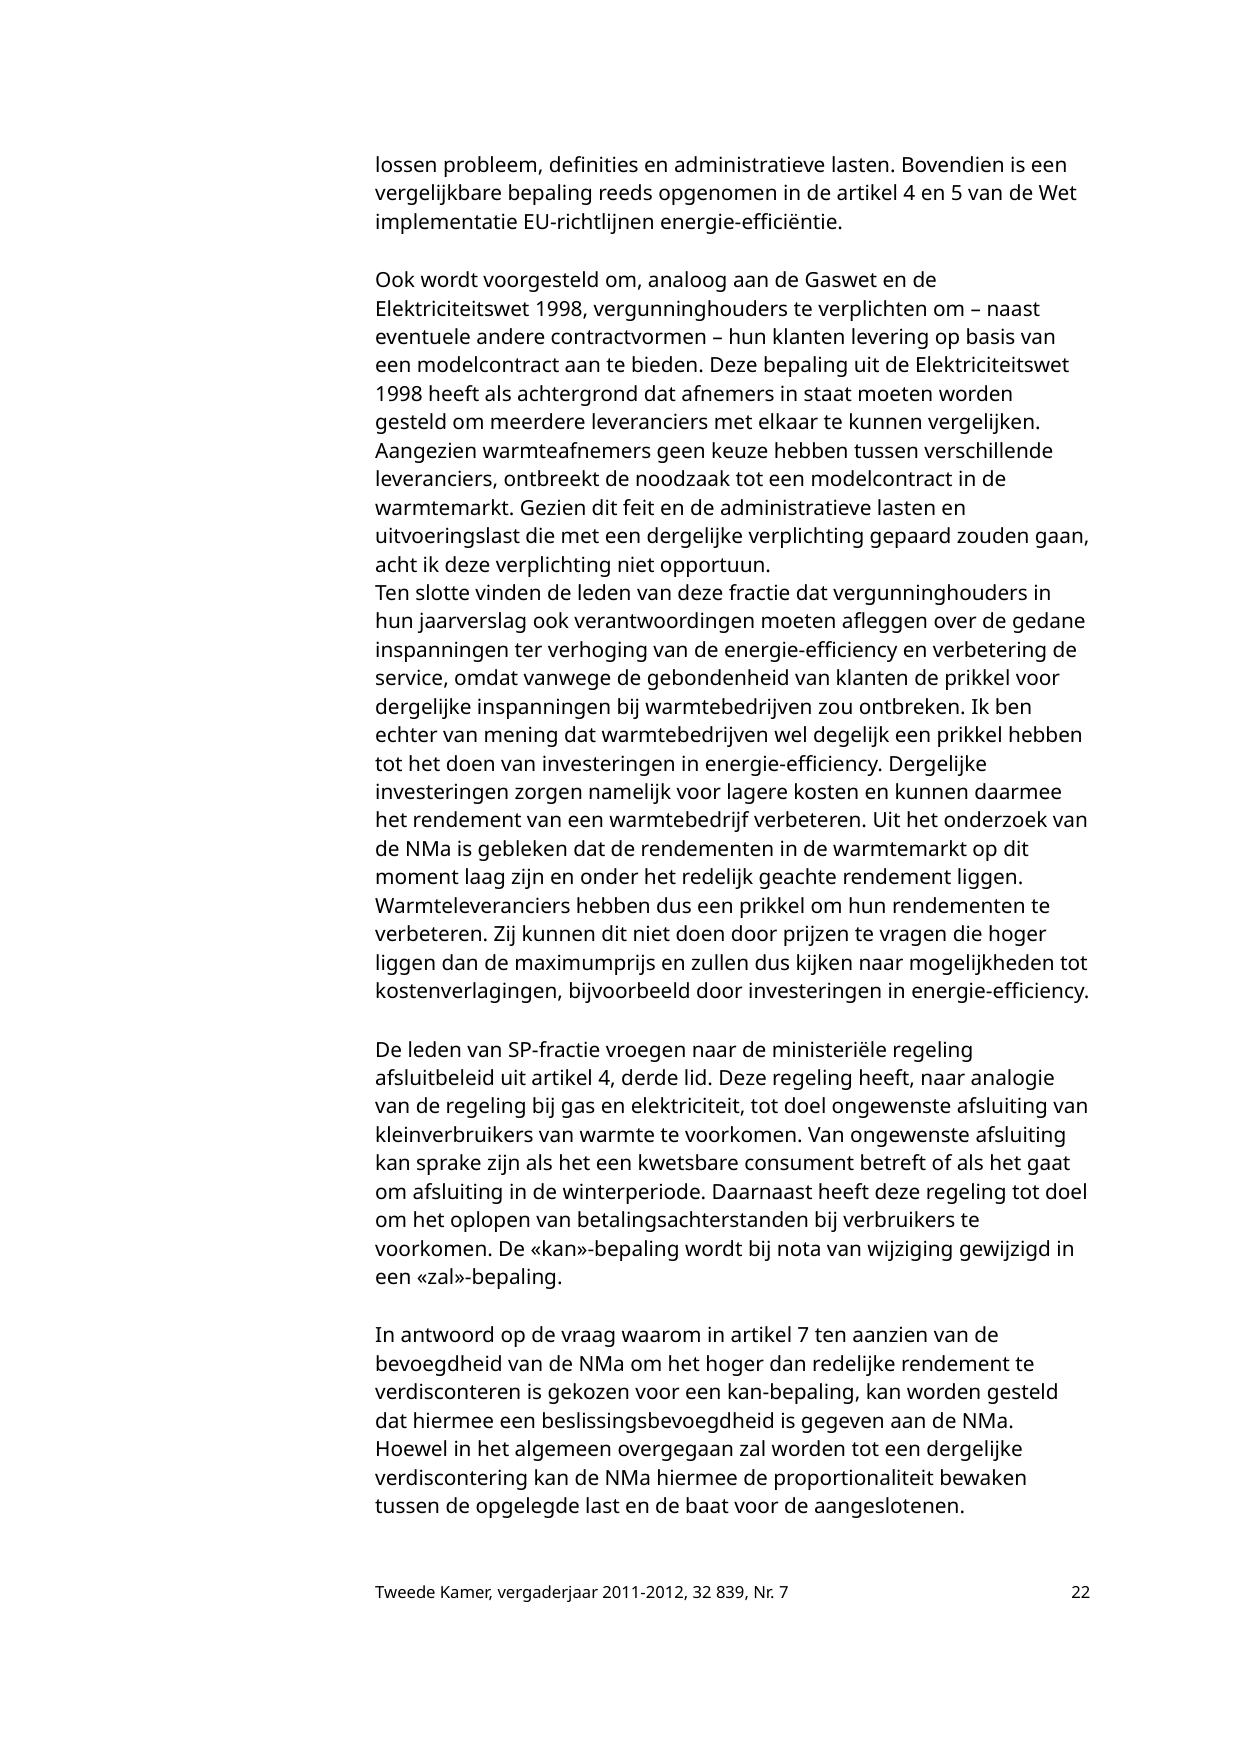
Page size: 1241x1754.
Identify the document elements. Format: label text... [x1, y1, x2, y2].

text lossen probleem, definities en administratieve lasten. Bovendien is een vergelijkbare bepaling reeds opgenomen in de artikel 4 en 5 van de Wet implementatie EU-richtlijnen energie-efficiëntie. [375, 150, 1090, 235]
text In antwoord op de vraag waarom in artikel 7 ten aanzien van de bevoegdheid van de NMa om het hoger dan redelijke rendement te verdisconteren is gekozen voor een kan-bepaling, kan worden gesteld dat hiermee een beslissingsbevoegdheid is gegeven aan de NMa. Hoewel in het algemeen overgegaan zal worden tot een dergelijke verdiscontering kan de NMa hiermee de proportionaliteit bewaken tussen de opgelegde last en de baat voor de aangeslotenen. [375, 1321, 1090, 1520]
text De leden van SP-fractie vroegen naar de ministeriële regeling afsluitbeleid uit artikel 4, derde lid. Deze regeling heeft, naar analogie van de regeling bij gas en elektriciteit, tot doel ongewenste afsluiting van kleinverbruikers van warmte te voorkomen. Van ongewenste afsluiting kan sprake zijn als het een kwetsbare consument betreft of als het gaat om afsluiting in de winterperiode. Daarnaast heeft deze regeling tot doel om het oplopen van betalingsachterstanden bij verbruikers te voorkomen. De «kan»-bepaling wordt bij nota van wijziging gewijzigd in een «zal»-bepaling. [375, 1035, 1090, 1291]
text Ten slotte vinden de leden van deze fractie dat vergunninghouders in hun jaarverslag ook verantwoordingen moeten afleggen over de gedane inspanningen ter verhoging van de energie-efficiency en verbetering de service, omdat vanwege de gebondenheid van klanten de prikkel voor dergelijke inspanningen bij warmtebedrijven zou ontbreken. Ik ben echter van mening dat warmtebedrijven wel degelijk een prikkel hebben tot het doen van investeringen in energie-efficiency. Dergelijke investeringen zorgen namelijk voor lagere kosten en kunnen daarmee het rendement van een warmtebedrijf verbeteren. Uit het onderzoek van de NMa is gebleken dat de rendementen in de warmtemarkt op dit moment laag zijn en onder het redelijk geachte rendement liggen. Warmteleveranciers hebben dus een prikkel om hun rendementen te verbeteren. Zij kunnen dit niet doen door prijzen te vragen die hoger liggen dan de maximumprijs en zullen dus kijken naar mogelijkheden tot kostenverlagingen, bijvoorbeeld door investeringen in energie-efficiency. [375, 578, 1090, 1005]
text Ook wordt voorgesteld om, analoog aan de Gaswet en de Elektriciteitswet 1998, vergunninghouders te verplichten om – naast eventuele andere contractvormen – hun klanten levering op basis van een modelcontract aan te bieden. Deze bepaling uit de Elektriciteitswet 1998 heeft als achtergrond dat afnemers in staat moeten worden gesteld om meerdere leveranciers met elkaar te kunnen vergelijken. Aangezien warmteafnemers geen keuze hebben tussen verschillende leveranciers, ontbreekt de noodzaak tot een modelcontract in de warmtemarkt. Gezien dit feit en de administratieve lasten en uitvoeringslast die met een dergelijke verplichting gepaard zouden gaan, acht ik deze verplichting niet opportuun. [375, 265, 1090, 578]
